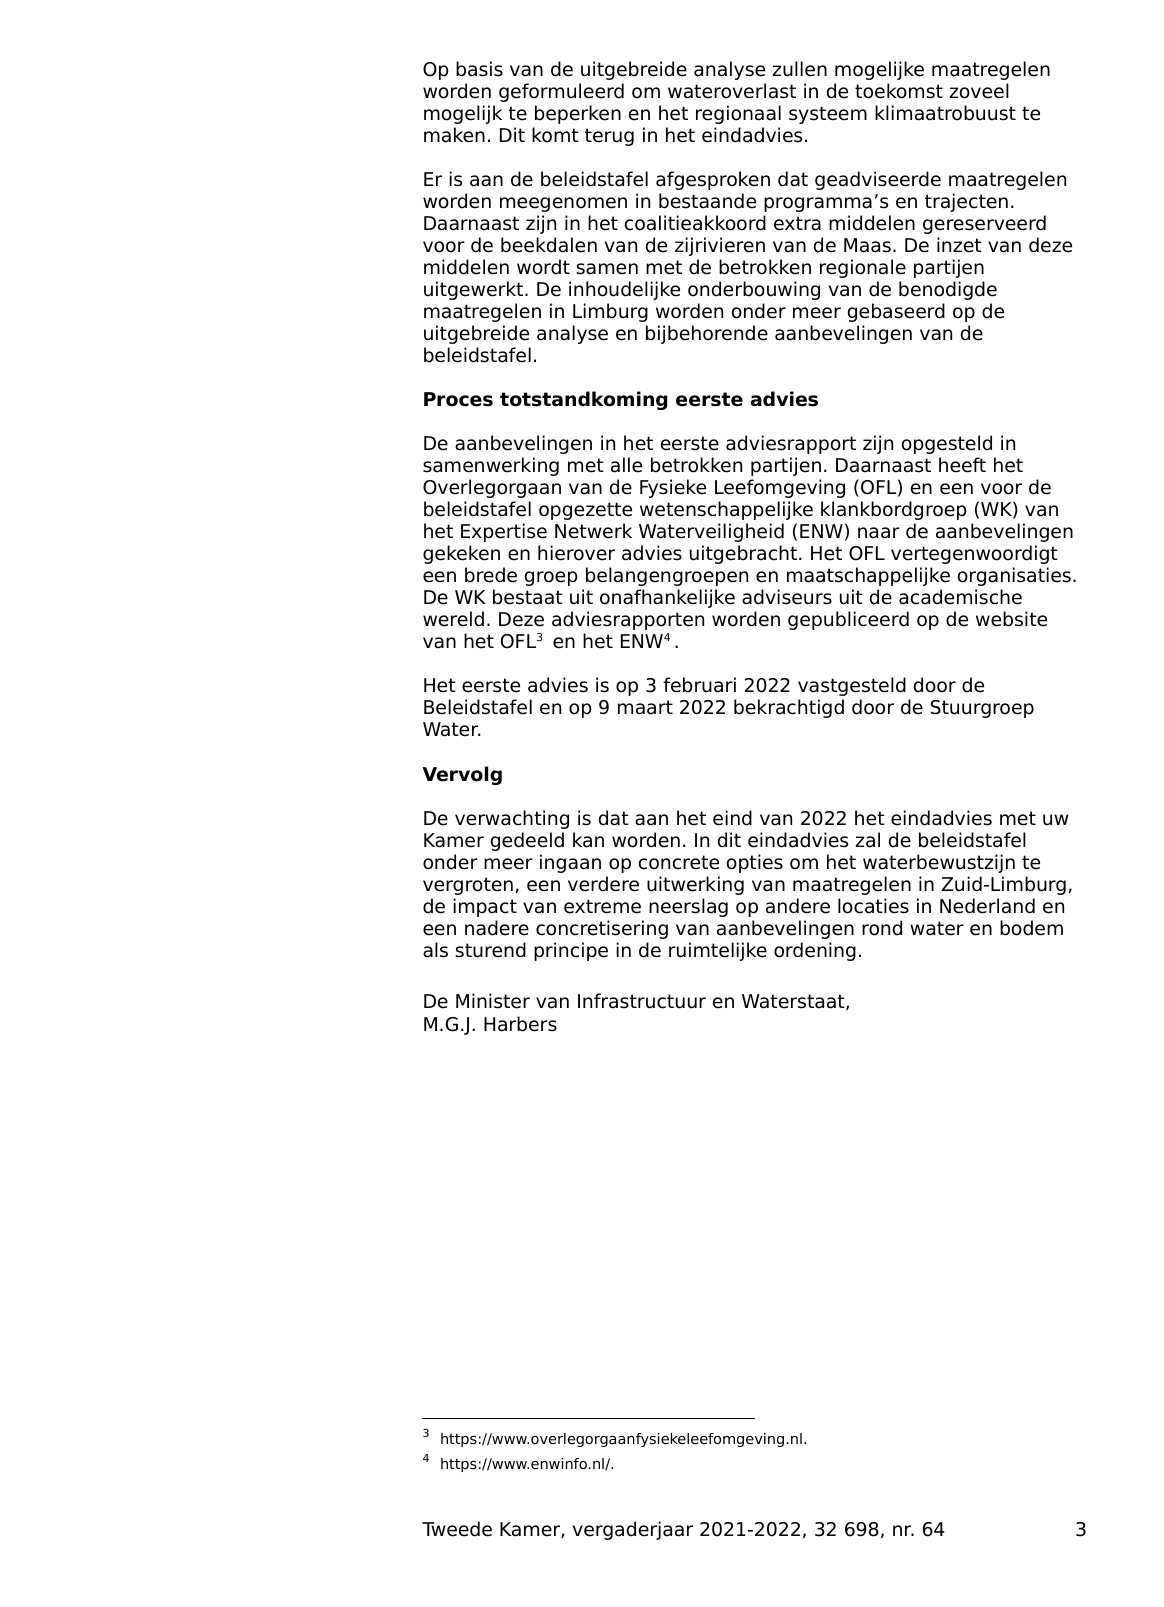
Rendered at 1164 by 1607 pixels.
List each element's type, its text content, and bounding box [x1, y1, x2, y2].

text https://www.overlegorgaanfysiekeleefomgeving.nl. [422, 1427, 1087, 1449]
subtitle Proces totstandkoming eerste advies [422, 389, 1087, 411]
text Op basis van de uitgebreide analyse zullen mogelijke maatregelen worden geformuleerd om wateroverlast in de toekomst zoveel mogelijk te beperken en het regionaal systeem klimaatrobuust te maken. Dit komt terug in het eindadvies. [422, 59, 1087, 147]
text https://www.enwinfo.nl/. [422, 1452, 1087, 1474]
text De Minister van Infrastructuur en Waterstaat, M.G.J. Harbers [422, 991, 1087, 1035]
text Het eerste advies is op 3 februari 2022 vastgesteld door de Beleidstafel en op 9 maart 2022 bekrachtigd door de Stuurgroep Water. [422, 675, 1087, 741]
text De verwachting is dat aan het eind van 2022 het eindadvies met uw Kamer gedeeld kan worden. In dit eindadvies zal de beleidstafel onder meer ingaan op concrete opties om het waterbewustzijn te vergroten, een verdere uitwerking van maatregelen in Zuid-Limburg, de impact van extreme neerslag op andere locaties in Nederland en een nadere concretisering van aanbevelingen rond water en bodem als sturend principe in de ruimtelijke ordening. [422, 808, 1087, 961]
subtitle Vervolg [422, 763, 1087, 785]
text De aanbevelingen in het eerste adviesrapport zijn opgesteld in samenwerking met alle betrokken partijen. Daarnaast heeft het Overlegorgaan van de Fysieke Leefomgeving (OFL) en een voor de beleidstafel opgezette wetenschappelijke klankbordgroep (WK) van het Expertise Netwerk Waterveiligheid (ENW) naar de aanbevelingen gekeken en hierover advies uitgebracht. Het OFL vertegenwoordigt een brede groep belangengroepen en maatschappelijke organisaties. De WK bestaat uit onafhankelijke adviseurs uit de academische wereld. Deze adviesrapporten worden gepubliceerd op de website van het OFL en het ENW. [422, 433, 1087, 653]
text Er is aan de beleidstafel afgesproken dat geadviseerde maatregelen worden meegenomen in bestaande programma’s en trajecten. Daarnaast zijn in het coalitieakkoord extra middelen gereserveerd voor de beekdalen van de zijrivieren van de Maas. De inzet van deze middelen wordt samen met de betrokken regionale partijen uitgewerkt. De inhoudelijke onderbouwing van de benodigde maatregelen in Limburg worden onder meer gebaseerd op de uitgebreide analyse en bijbehorende aanbevelingen van de beleidstafel. [422, 169, 1087, 367]
